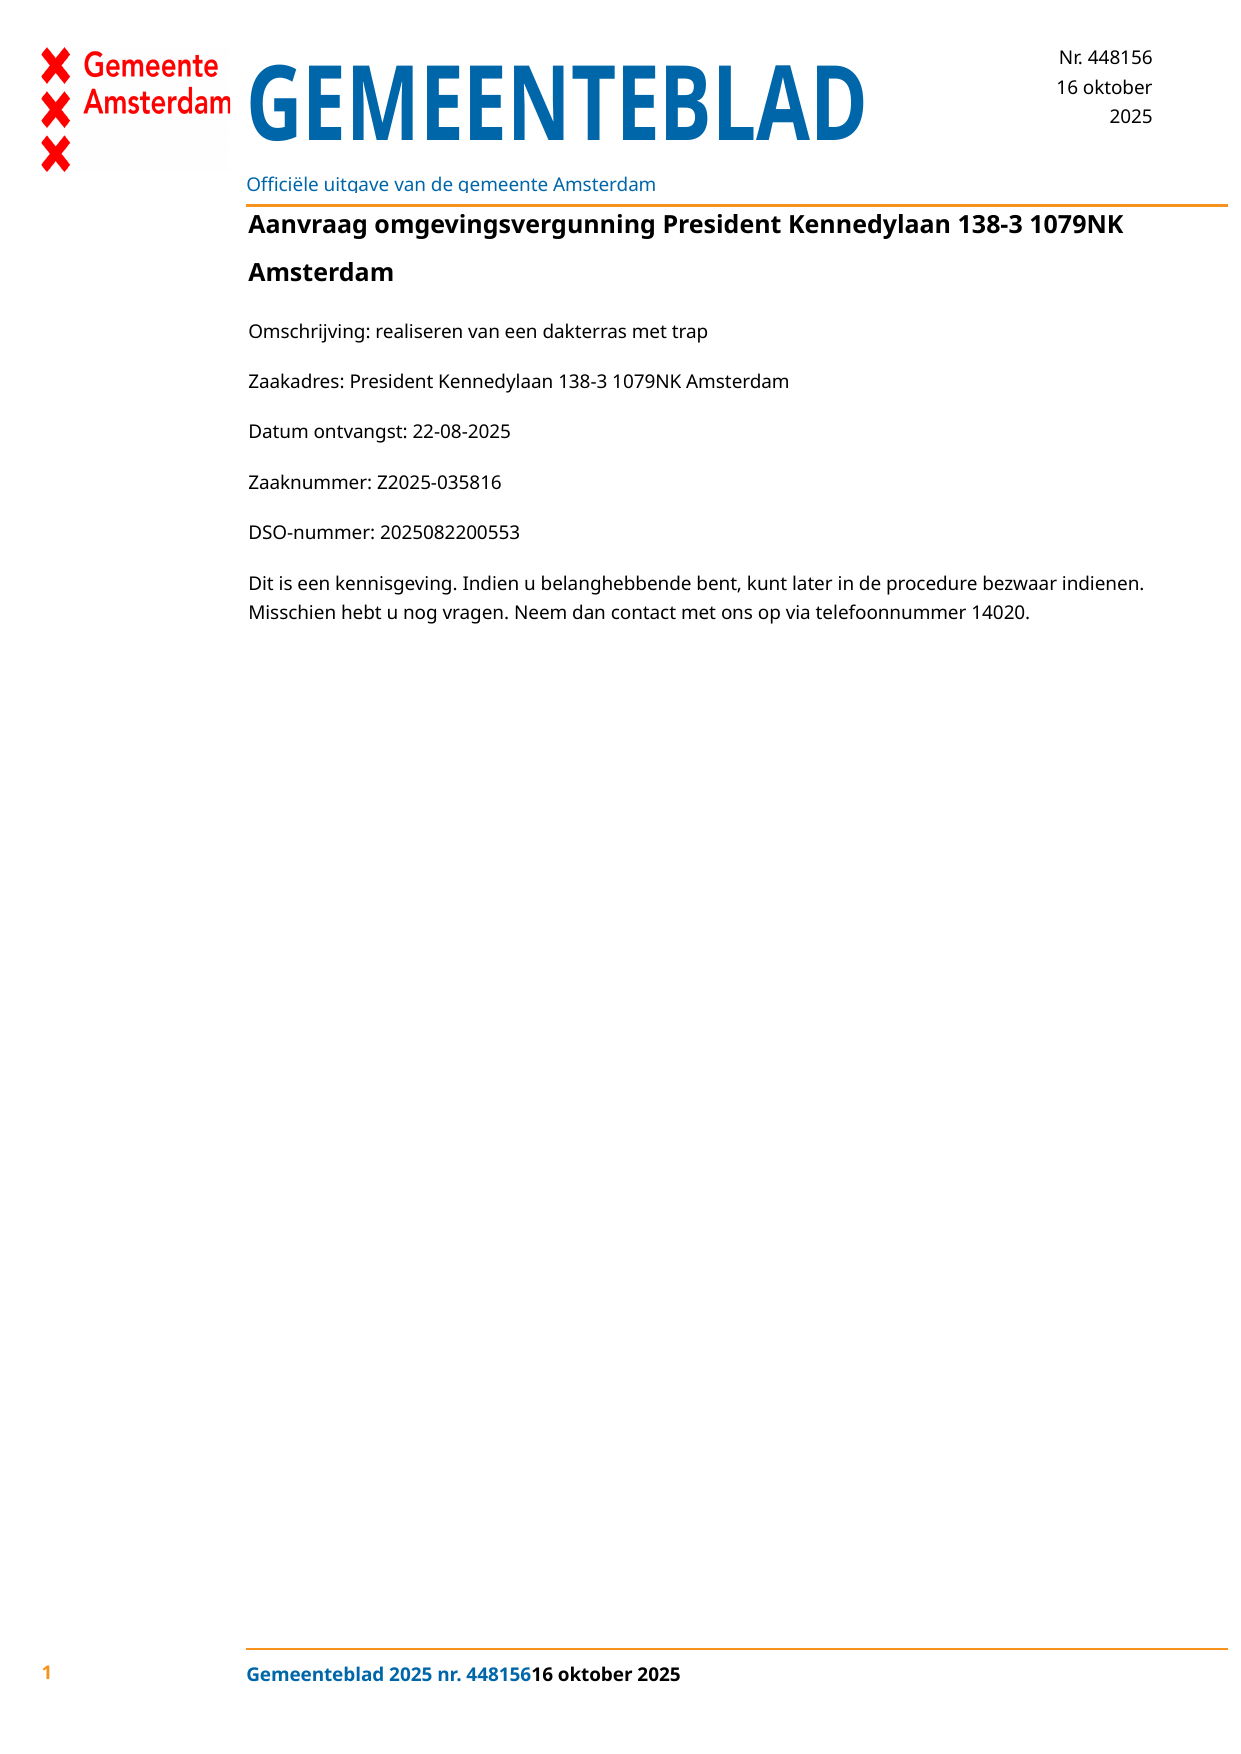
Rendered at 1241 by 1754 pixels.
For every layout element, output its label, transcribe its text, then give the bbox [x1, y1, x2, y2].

text Omschrijving: realiseren van een dakterras met trap [248, 318, 1152, 344]
picture [41, 47, 231, 172]
text Zaakadres: President Kennedylaan 138-3 1079NK Amsterdam [248, 368, 1152, 394]
text Datum ontvangst: 22-08-2025 [248, 419, 1152, 444]
text Dit is een kennisgeving. Indien u belanghebbende bent, kunt later in de procedure bezwaar indienen. Misschien hebt u nog vragen. Neem dan contact met ons op via telefoonnummer 14020. [248, 570, 1152, 625]
text DSO-nummer: 2025082200553 [248, 519, 1152, 545]
text Aanvraag omgevingsvergunning President Kennedylaan 138-3 1079NK Amsterdam [248, 207, 1152, 288]
text Zaaknummer: Z2025-035816 [248, 469, 1152, 495]
